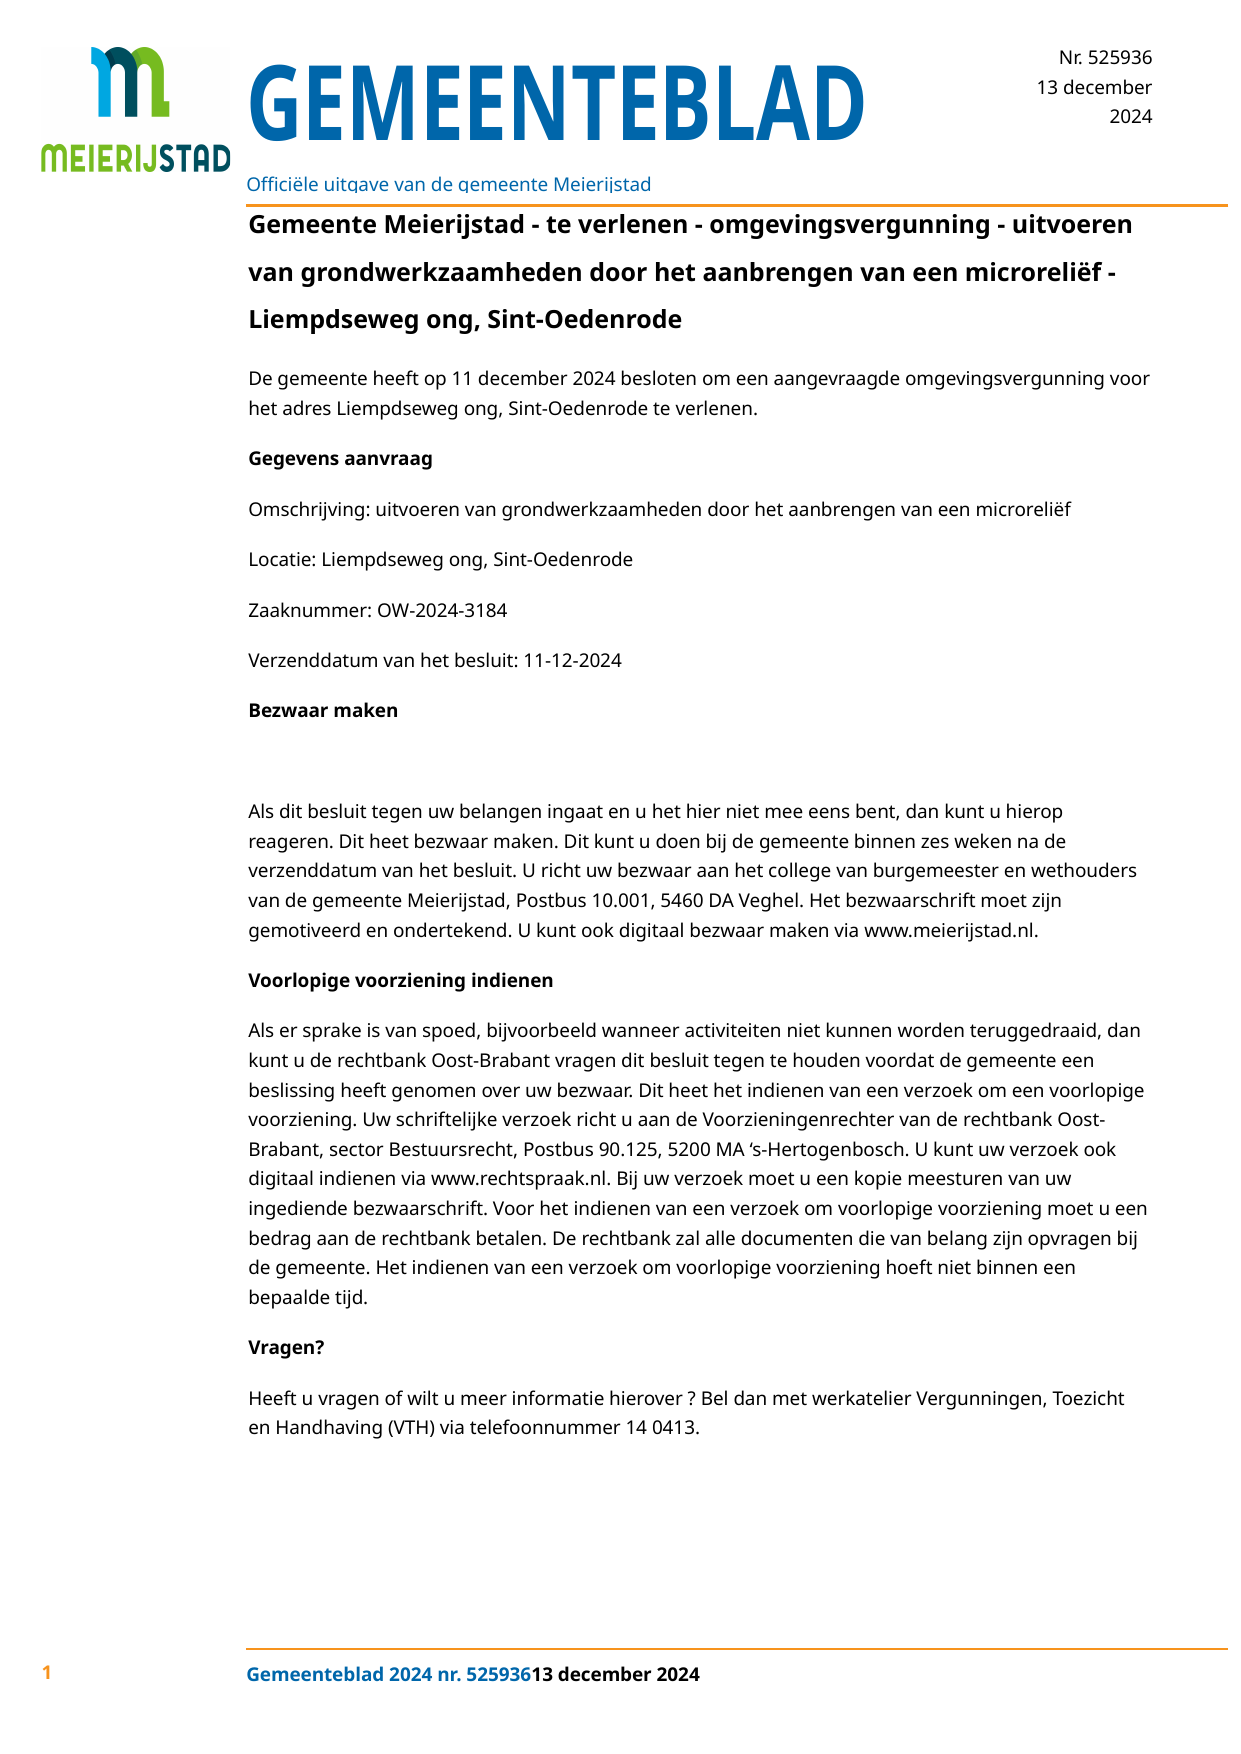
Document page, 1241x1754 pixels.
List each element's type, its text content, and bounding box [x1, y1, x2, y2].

text Bezwaar maken [248, 698, 1152, 723]
text Locatie: Liempdseweg ong, Sint-Oedenrode [248, 546, 1152, 572]
text Verzenddatum van het besluit: 11-12-2024 [248, 647, 1152, 673]
picture [41, 47, 231, 172]
text Vragen? [248, 1334, 1152, 1360]
text Gegevens aanvraag [248, 446, 1152, 471]
text Omschrijving: uitvoeren van grondwerkzaamheden door het aanbrengen van een microreliëf [248, 496, 1152, 522]
text Gemeente Meierijstad - te verlenen - omgevingsvergunning - uitvoeren van grondwerkzaamheden door het aanbrengen van een microreliëf - Liempdseweg ong, Sint-Oedenrode [248, 207, 1152, 336]
text Als er sprake is van spoed, bijvoorbeeld wanneer activiteiten niet kunnen worden teruggedraaid, dan kunt u de rechtbank Oost-Brabant vragen dit besluit tegen te houden voordat de gemeente een beslissing heeft genomen over uw bezwaar. Dit heet het indienen van een verzoek om een voorlopige voorziening. Uw schriftelijke verzoek richt u aan de Voorzieningenrechter van de rechtbank Oost-Brabant, sector Bestuursrecht, Postbus 90.125, 5200 MA ‘s-Hertogenbosch. U kunt uw verzoek ook digitaal indienen via www.rechtspraak.nl. Bij uw verzoek moet u een kopie meesturen van uw ingediende bezwaarschrift. Voor het indienen van een verzoek om voorlopige voorziening moet u een bedrag aan de rechtbank betalen. De rechtbank zal alle documenten die van belang zijn opvragen bij de gemeente. Het indienen van een verzoek om voorlopige voorziening hoeft niet binnen een bepaalde tijd. [248, 1018, 1152, 1309]
text Voorlopige voorziening indienen [248, 967, 1152, 993]
text De gemeente heeft op 11 december 2024 besloten om een aangevraagde omgevingsvergunning voor het adres Liempdseweg ong, Sint-Oedenrode te verlenen. [248, 366, 1152, 421]
text Heeft u vragen of wilt u meer informatie hierover ? Bel dan met werkatelier Vergunningen, Toezicht en Handhaving (VTH) via telefoonnummer 14 0413. [248, 1385, 1152, 1440]
text Zaaknummer: OW-2024-3184 [248, 597, 1152, 622]
text Als dit besluit tegen uw belangen ingaat en u het hier niet mee eens bent, dan kunt u hierop reageren. Dit heet bezwaar maken. Dit kunt u doen bij de gemeente binnen zes weken na de verzenddatum van het besluit. U richt uw bezwaar aan het college van burgemeester en wethouders van de gemeente Meierijstad, Postbus 10.001, 5460 DA Veghel. Het bezwaarschrift moet zijn gemotiveerd en ondertekend. U kunt ook digitaal bezwaar maken via www.meierijstad.nl. [248, 798, 1152, 942]
